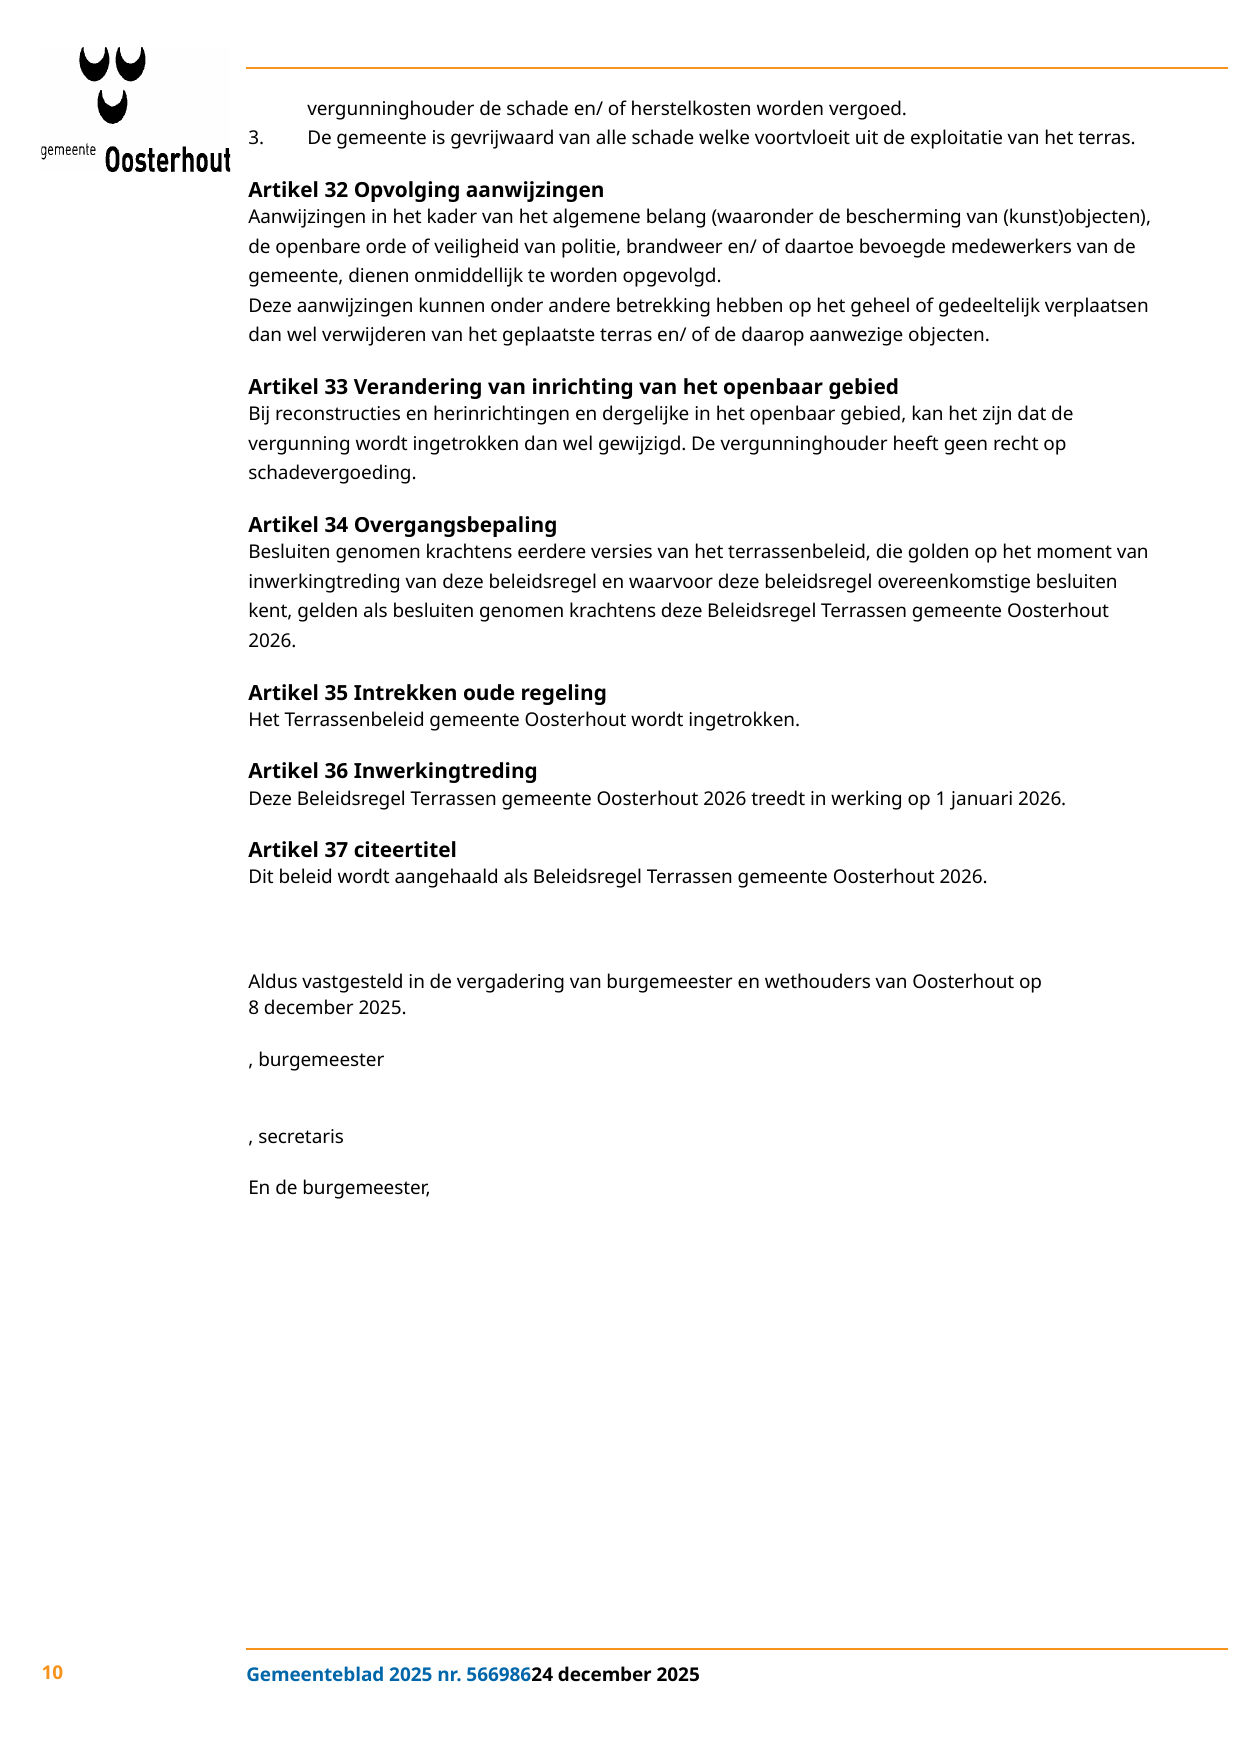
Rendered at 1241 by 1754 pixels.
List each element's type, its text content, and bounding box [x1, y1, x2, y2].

text Artikel 33 Verandering van inrichting van het openbaar gebied [248, 372, 1152, 400]
text En de burgemeester, [248, 1174, 1152, 1200]
text Artikel 34 Overgangsbepaling [248, 510, 1152, 538]
list vergunninghouder de schade en/ of herstelkosten worden vergoed. [248, 95, 1152, 121]
text Artikel 37 citeertitel [248, 835, 1152, 864]
text Artikel 32 Opvolging aanwijzingen [248, 175, 1152, 203]
text Dit beleid wordt aangehaald als Beleidsregel Terrassen gemeente Oosterhout 2026. [248, 864, 1152, 889]
text Aanwijzingen in het kader van het algemene belang (waaronder de bescherming van (kunst)objecten), de openbare orde of veiligheid van politie, brandweer en/ of daartoe bevoegde medewerkers van de gemeente, dienen onmiddellijk te worden opgevolgd. [248, 203, 1152, 288]
picture [41, 47, 231, 172]
text 8 december 2025. [248, 994, 1152, 1020]
text Het Terrassenbeleid gemeente Oosterhout wordt ingetrokken. [248, 706, 1152, 732]
list De gemeente is gevrijwaard van alle schade welke voortvloeit uit de exploitatie van het terras. [248, 124, 1152, 150]
text Aldus vastgesteld in de vergadering van burgemeester en wethouders van Oosterhout op [248, 968, 1152, 994]
text Artikel 35 Intrekken oude regeling [248, 678, 1152, 706]
text Artikel 36 Inwerkingtreding [248, 756, 1152, 785]
text , secretaris [248, 1123, 1152, 1149]
text Bij reconstructies en herinrichtingen en dergelijke in het openbaar gebied, kan het zijn dat de vergunning wordt ingetrokken dan wel gewijzigd. De vergunninghouder heeft geen recht op schadevergoeding. [248, 400, 1152, 485]
text , burgemeester [248, 1046, 1152, 1071]
text Besluiten genomen krachtens eerdere versies van het terrassenbeleid, die golden op het moment van inwerkingtreding van deze beleidsregel en waarvoor deze beleidsregel overeenkomstige besluiten kent, gelden als besluiten genomen krachtens deze Beleidsregel Terrassen gemeente Oosterhout 2026. [248, 538, 1152, 653]
text Deze aanwijzingen kunnen onder andere betrekking hebben op het geheel of gedeeltelijk verplaatsen dan wel verwijderen van het geplaatste terras en/ of de daarop aanwezige objecten. [248, 292, 1152, 347]
text Deze Beleidsregel Terrassen gemeente Oosterhout 2026 treedt in werking op 1 januari 2026. [248, 785, 1152, 811]
